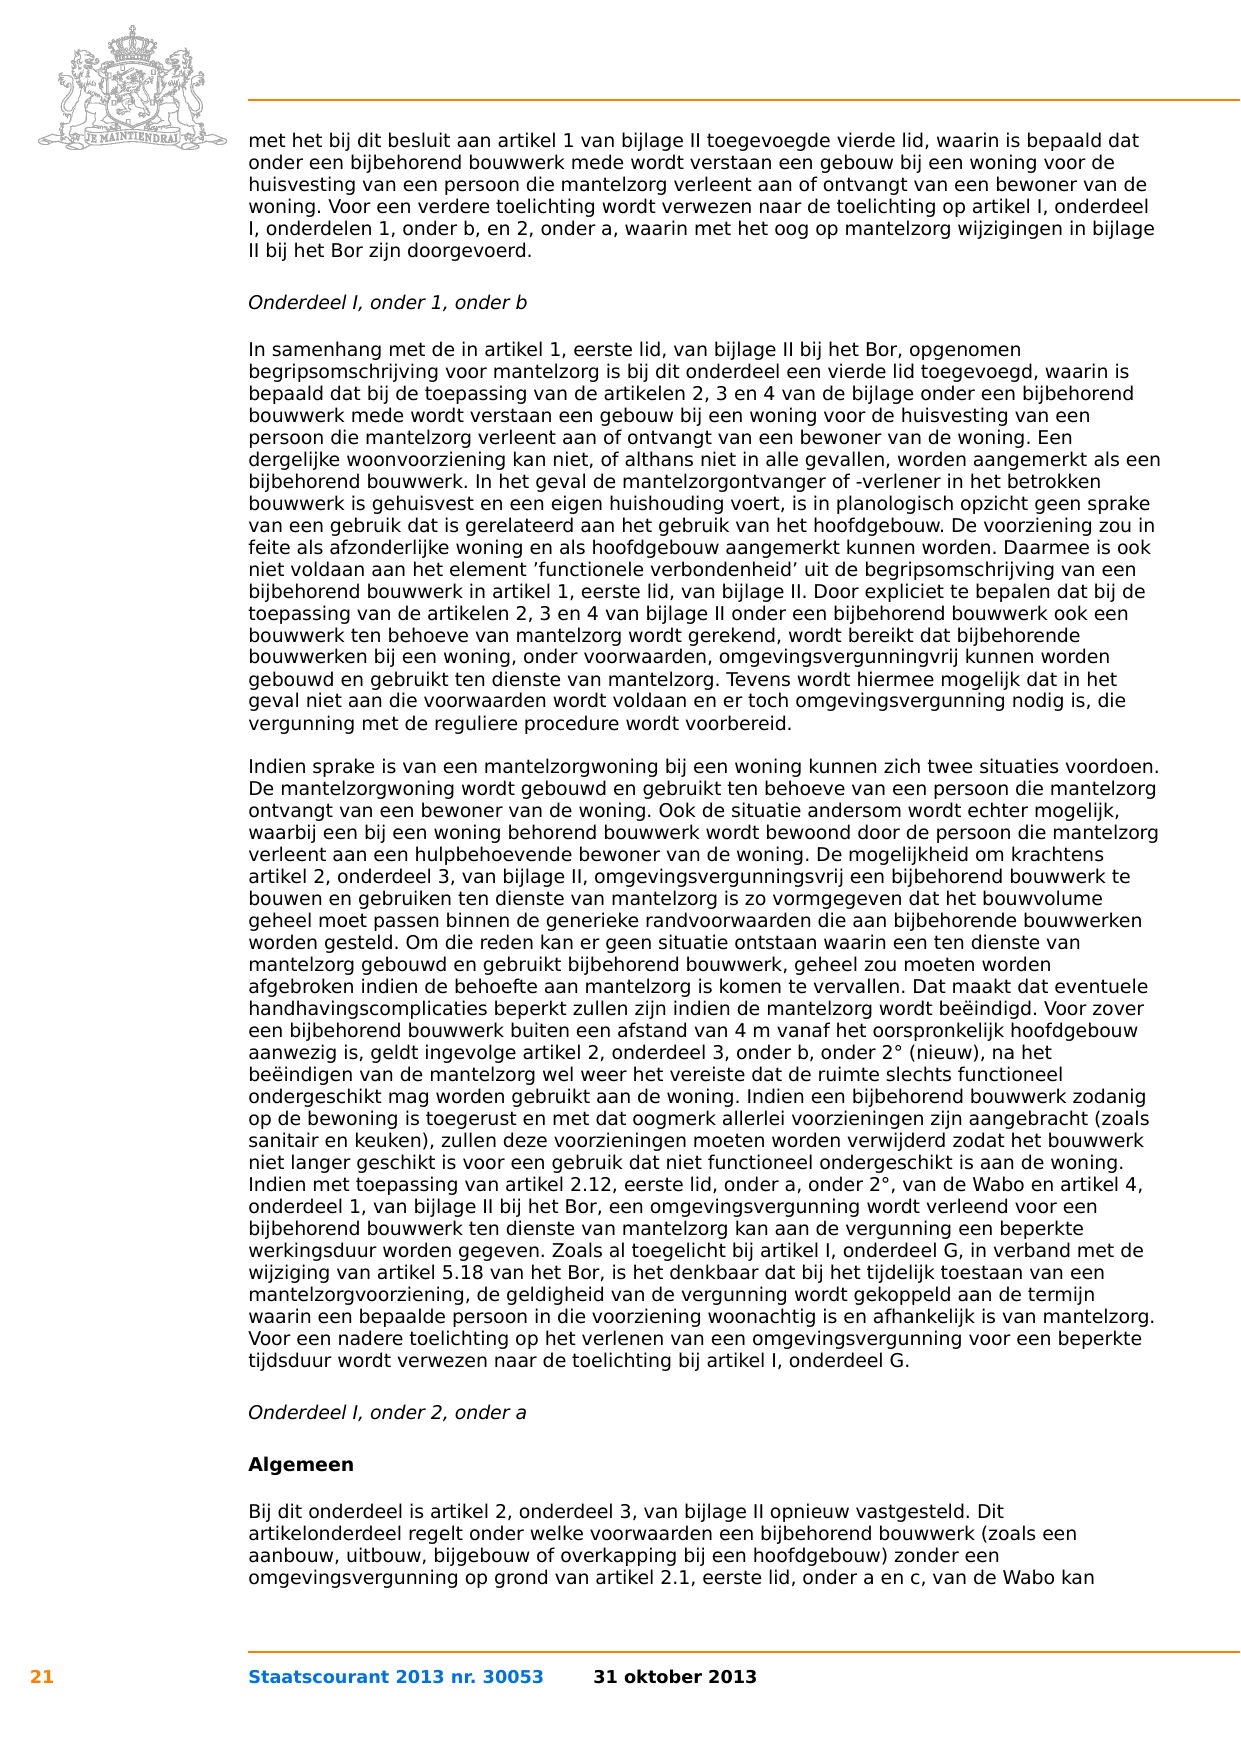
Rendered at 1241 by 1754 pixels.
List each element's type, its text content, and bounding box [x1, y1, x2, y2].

text met het bij dit besluit aan artikel 1 van bijlage II toegevoegde vierde lid, waarin is bepaald dat onder een bijbehorend bouwwerk mede wordt verstaan een gebouw bij een woning voor de huisvesting van een persoon die mantelzorg verleent aan of ontvangt van een bewoner van de woning. Voor een verdere toelichting wordt verwezen naar de toelichting op artikel I, onderdeel I, onderdelen 1, onder b, en 2, onder a, waarin met het oog op mantelzorg wijzigingen in bijlage II bij het Bor zijn doorgevoerd. [248, 130, 1163, 262]
subtitle Algemeen [248, 1454, 1163, 1476]
text Bij dit onderdeel is artikel 2, onderdeel 3, van bijlage II opnieuw vastgesteld. Dit artikelonderdeel regelt onder welke voorwaarden een bijbehorend bouwwerk (zoals een aanbouw, uitbouw, bijgebouw of overkapping bij een hoofdgebouw) zonder een omgevingsvergunning op grond van artikel 2.1, eerste lid, onder a en c, van de Wabo kan [248, 1501, 1163, 1588]
text In samenhang met de in artikel 1, eerste lid, van bijlage II bij het Bor, opgenomen begripsomschrijving voor mantelzorg is bij dit onderdeel een vierde lid toegevoegd, waarin is bepaald dat bij de toepassing van de artikelen 2, 3 en 4 van de bijlage onder een bijbehorend bouwwerk mede wordt verstaan een gebouw bij een woning voor de huisvesting van een persoon die mantelzorg verleent aan of ontvangt van een bewoner van de woning. Een dergelijke woonvoorziening kan niet, of althans niet in alle gevallen, worden aangemerkt als een bijbehorend bouwwerk. In het geval de mantelzorgontvanger of -verlener in het betrokken bouwwerk is gehuisvest en een eigen huishouding voert, is in planologisch opzicht geen sprake van een gebruik dat is gerelateerd aan het gebruik van het hoofdgebouw. De voorziening zou in feite als afzonderlijke woning en als hoofdgebouw aangemerkt kunnen worden. Daarmee is ook niet voldaan aan het element ’functionele verbondenheid’ uit de begripsomschrijving van een bijbehorend bouwwerk in artikel 1, eerste lid, van bijlage II. Door expliciet te bepalen dat bij de toepassing van de artikelen 2, 3 en 4 van bijlage II onder een bijbehorend bouwwerk ook een bouwwerk ten behoeve van mantelzorg wordt gerekend, wordt bereikt dat bijbehorende bouwwerken bij een woning, onder voorwaarden, omgevingsvergunningvrij kunnen worden gebouwd en gebruikt ten dienste van mantelzorg. Tevens wordt hiermee mogelijk dat in het geval niet aan die voorwaarden wordt voldaan en er toch omgevingsvergunning nodig is, die vergunning met de reguliere procedure wordt voorbereid. [248, 339, 1163, 734]
text Indien sprake is van een mantelzorgwoning bij een woning kunnen zich twee situaties voordoen. De mantelzorgwoning wordt gebouwd en gebruikt ten behoeve van een persoon die mantelzorg ontvangt van een bewoner van de woning. Ook de situatie andersom wordt echter mogelijk, waarbij een bij een woning behorend bouwwerk wordt bewoond door de persoon die mantelzorg verleent aan een hulpbehoevende bewoner van de woning. De mogelijkheid om krachtens artikel 2, onderdeel 3, van bijlage II, omgevingsvergunningsvrij een bijbehorend bouwwerk te bouwen en gebruiken ten dienste van mantelzorg is zo vormgegeven dat het bouwvolume geheel moet passen binnen de generieke randvoorwaarden die aan bijbehorende bouwwerken worden gesteld. Om die reden kan er geen situatie ontstaan waarin een ten dienste van mantelzorg gebouwd en gebruikt bijbehorend bouwwerk, geheel zou moeten worden afgebroken indien de behoefte aan mantelzorg is komen te vervallen. Dat maakt dat eventuele handhavingscomplicaties beperkt zullen zijn indien de mantelzorg wordt beëindigd. Voor zover een bijbehorend bouwwerk buiten een afstand van 4 m vanaf het oorspronkelijk hoofdgebouw aanwezig is, geldt ingevolge artikel 2, onderdeel 3, onder b, onder 2° (nieuw), na het beëindigen van de mantelzorg wel weer het vereiste dat de ruimte slechts functioneel ondergeschikt mag worden gebruikt aan de woning. Indien een bijbehorend bouwwerk zodanig op de bewoning is toegerust en met dat oogmerk allerlei voorzieningen zijn aangebracht (zoals sanitair en keuken), zullen deze voorzieningen moeten worden verwijderd zodat het bouwwerk niet langer geschikt is voor een gebruik dat niet functioneel ondergeschikt is aan de woning. Indien met toepassing van artikel 2.12, eerste lid, onder a, onder 2°, van de Wabo en artikel 4, onderdeel 1, van bijlage II bij het Bor, een omgevingsvergunning wordt verleend voor een bijbehorend bouwwerk ten dienste van mantelzorg kan aan de vergunning een beperkte werkingsduur worden gegeven. Zoals al toegelicht bij artikel I, onderdeel G, in verband met de wijziging van artikel 5.18 van het Bor, is het denkbaar dat bij het tijdelijk toestaan van een mantelzorgvoorziening, de geldigheid van de vergunning wordt gekoppeld aan de termijn waarin een bepaalde persoon in die voorziening woonachtig is en afhankelijk is van mantelzorg. Voor een nadere toelichting op het verlenen van een omgevingsvergunning voor een beperkte tijdsduur wordt verwezen naar de toelichting bij artikel I, onderdeel G. [248, 756, 1163, 1372]
subtitle Onderdeel I, onder 1, onder b [248, 292, 1163, 314]
picture [38, 25, 227, 150]
subtitle Onderdeel I, onder 2, onder a [248, 1402, 1163, 1424]
